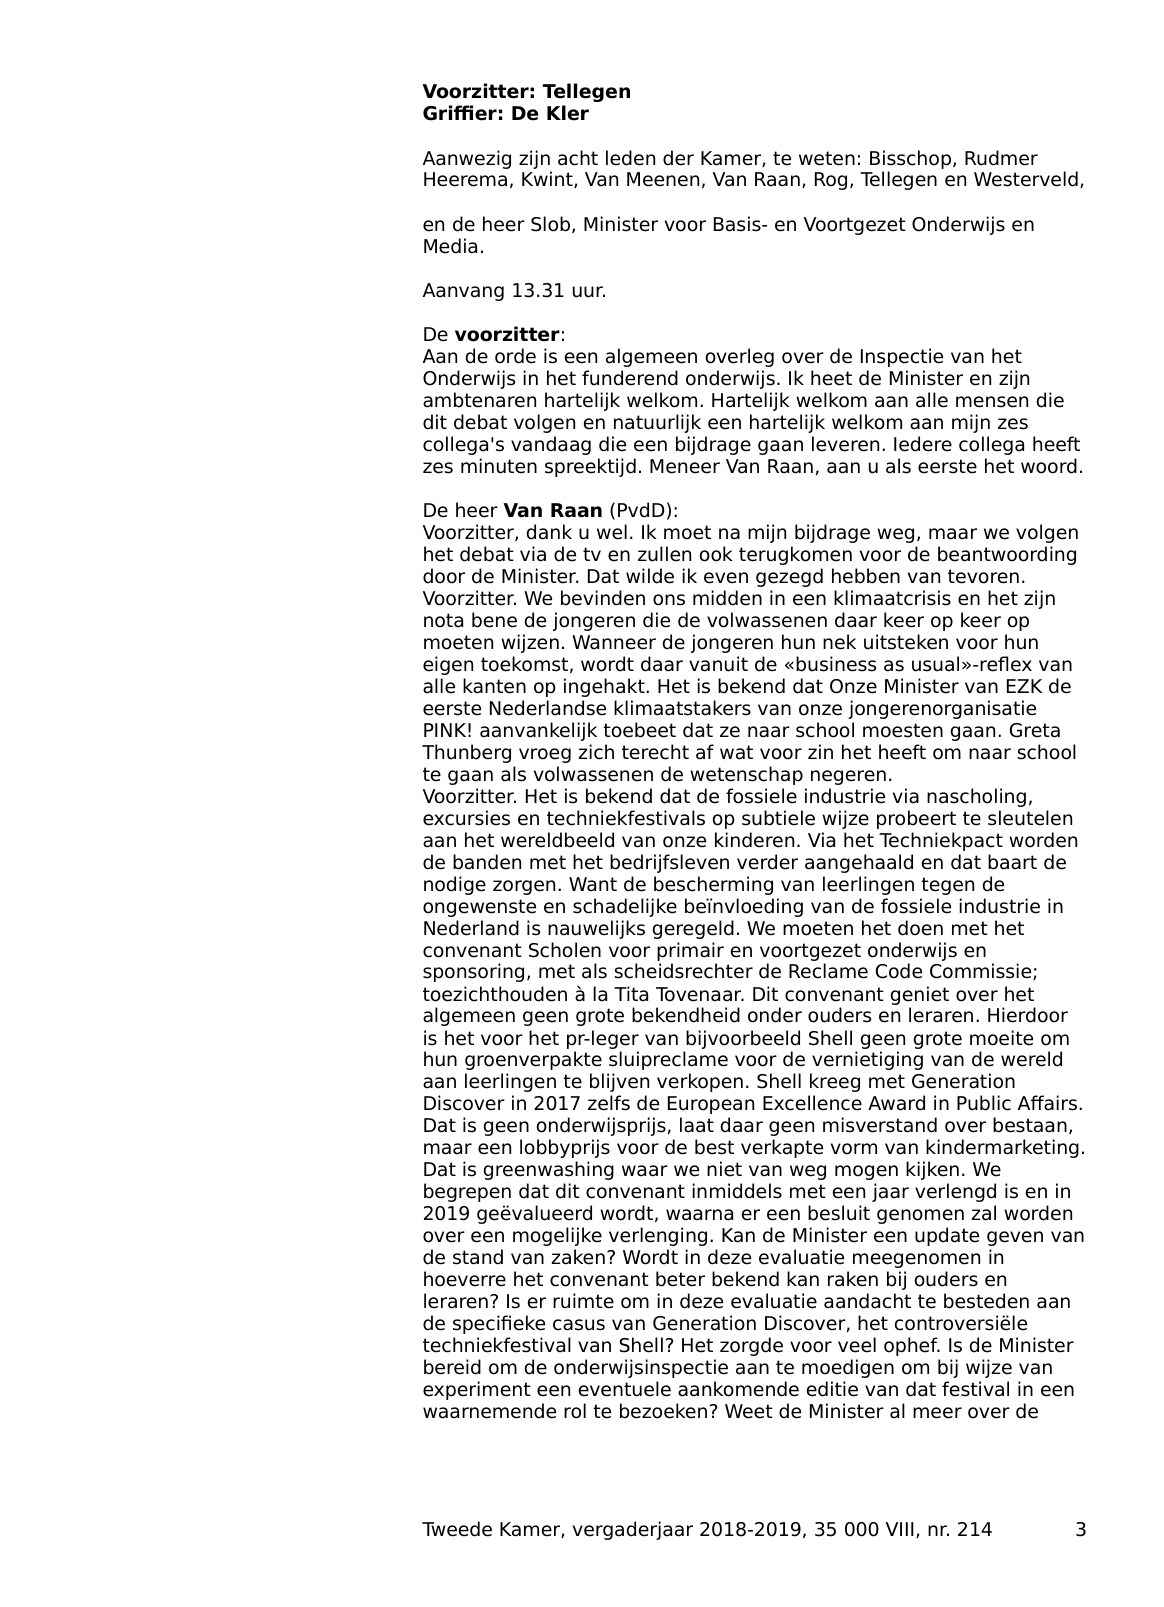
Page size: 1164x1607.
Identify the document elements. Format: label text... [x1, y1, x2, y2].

text Voorzitter. We bevinden ons midden in een klimaatcrisis en het zijn nota bene de jongeren die de volwassenen daar keer op keer op moeten wijzen. Wanneer de jongeren hun nek uitsteken voor hun eigen toekomst, wordt daar vanuit de «business as usual»-reflex van alle kanten op ingehakt. Het is bekend dat Onze Minister van EZK de eerste Nederlandse klimaatstakers van onze jongerenorganisatie PINK! aanvankelijk toebeet dat ze naar school moesten gaan. Greta Thunberg vroeg zich terecht af wat voor zin het heeft om naar school te gaan als volwassenen de wetenschap negeren. [422, 588, 1087, 786]
text De voorzitter: [422, 324, 1087, 346]
text Voorzitter, dank u wel. Ik moet na mijn bijdrage weg, maar we volgen het debat via de tv en zullen ook terugkomen voor de beantwoording door de Minister. Dat wilde ik even gezegd hebben van tevoren. [422, 522, 1087, 588]
text Voorzitter: Tellegen [422, 81, 1087, 103]
text Aan de orde is een algemeen overleg over de Inspectie van het Onderwijs in het funderend onderwijs. Ik heet de Minister en zijn ambtenaren hartelijk welkom. Hartelijk welkom aan alle mensen die dit debat volgen en natuurlijk een hartelijk welkom aan mijn zes collega's vandaag die een bijdrage gaan leveren. Iedere collega heeft zes minuten spreektijd. Meneer Van Raan, aan u als eerste het woord. [422, 346, 1087, 478]
text Griffier: De Kler [422, 103, 1087, 125]
text Voorzitter. Het is bekend dat de fossiele industrie via nascholing, excursies en techniekfestivals op subtiele wijze probeert te sleutelen aan het wereldbeeld van onze kinderen. Via het Techniekpact worden de banden met het bedrijfsleven verder aangehaald en dat baart de nodige zorgen. Want de bescherming van leerlingen tegen de ongewenste en schadelijke beïnvloeding van de fossiele industrie in Nederland is nauwelijks geregeld. We moeten het doen met het convenant Scholen voor primair en voortgezet onderwijs en sponsoring, met als scheidsrechter de Reclame Code Commissie; toezichthouden à la Tita Tovenaar. Dit convenant geniet over het algemeen geen grote bekendheid onder ouders en leraren. Hierdoor is het voor het pr-leger van bijvoorbeeld Shell geen grote moeite om hun groenverpakte sluipreclame voor de vernietiging van de wereld aan leerlingen te blijven verkopen. Shell kreeg met Generation Discover in 2017 zelfs de European Excellence Award in Public Affairs. Dat is geen onderwijsprijs, laat daar geen misverstand over bestaan, maar een lobbyprijs voor de best verkapte vorm van kindermarketing. Dat is greenwashing waar we niet van weg mogen kijken. We begrepen dat dit convenant inmiddels met een jaar verlengd is en in 2019 geëvalueerd wordt, waarna er een besluit genomen zal worden over een mogelijke verlenging. Kan de Minister een update geven van de stand van zaken? Wordt in deze evaluatie meegenomen in hoeverre het convenant beter bekend kan raken bij ouders en leraren? Is er ruimte om in deze evaluatie aandacht te besteden aan de specifieke casus van Generation Discover, het controversiële techniekfestival van Shell? Het zorgde voor veel ophef. Is de Minister bereid om de onderwijsinspectie aan te moedigen om bij wijze van experiment een eventuele aankomende editie van dat festival in een waarnemende rol te bezoeken? Weet de Minister al meer over de [422, 786, 1087, 1423]
text De heer Van Raan (PvdD): [422, 500, 1087, 522]
text en de heer Slob, Minister voor Basis- en Voortgezet Onderwijs en Media. [422, 213, 1087, 257]
text Aanvang 13.31 uur. [422, 280, 1087, 302]
text Aanwezig zijn acht leden der Kamer, te weten: Bisschop, Rudmer Heerema, Kwint, Van Meenen, Van Raan, Rog, Tellegen en Westerveld, [422, 147, 1087, 191]
